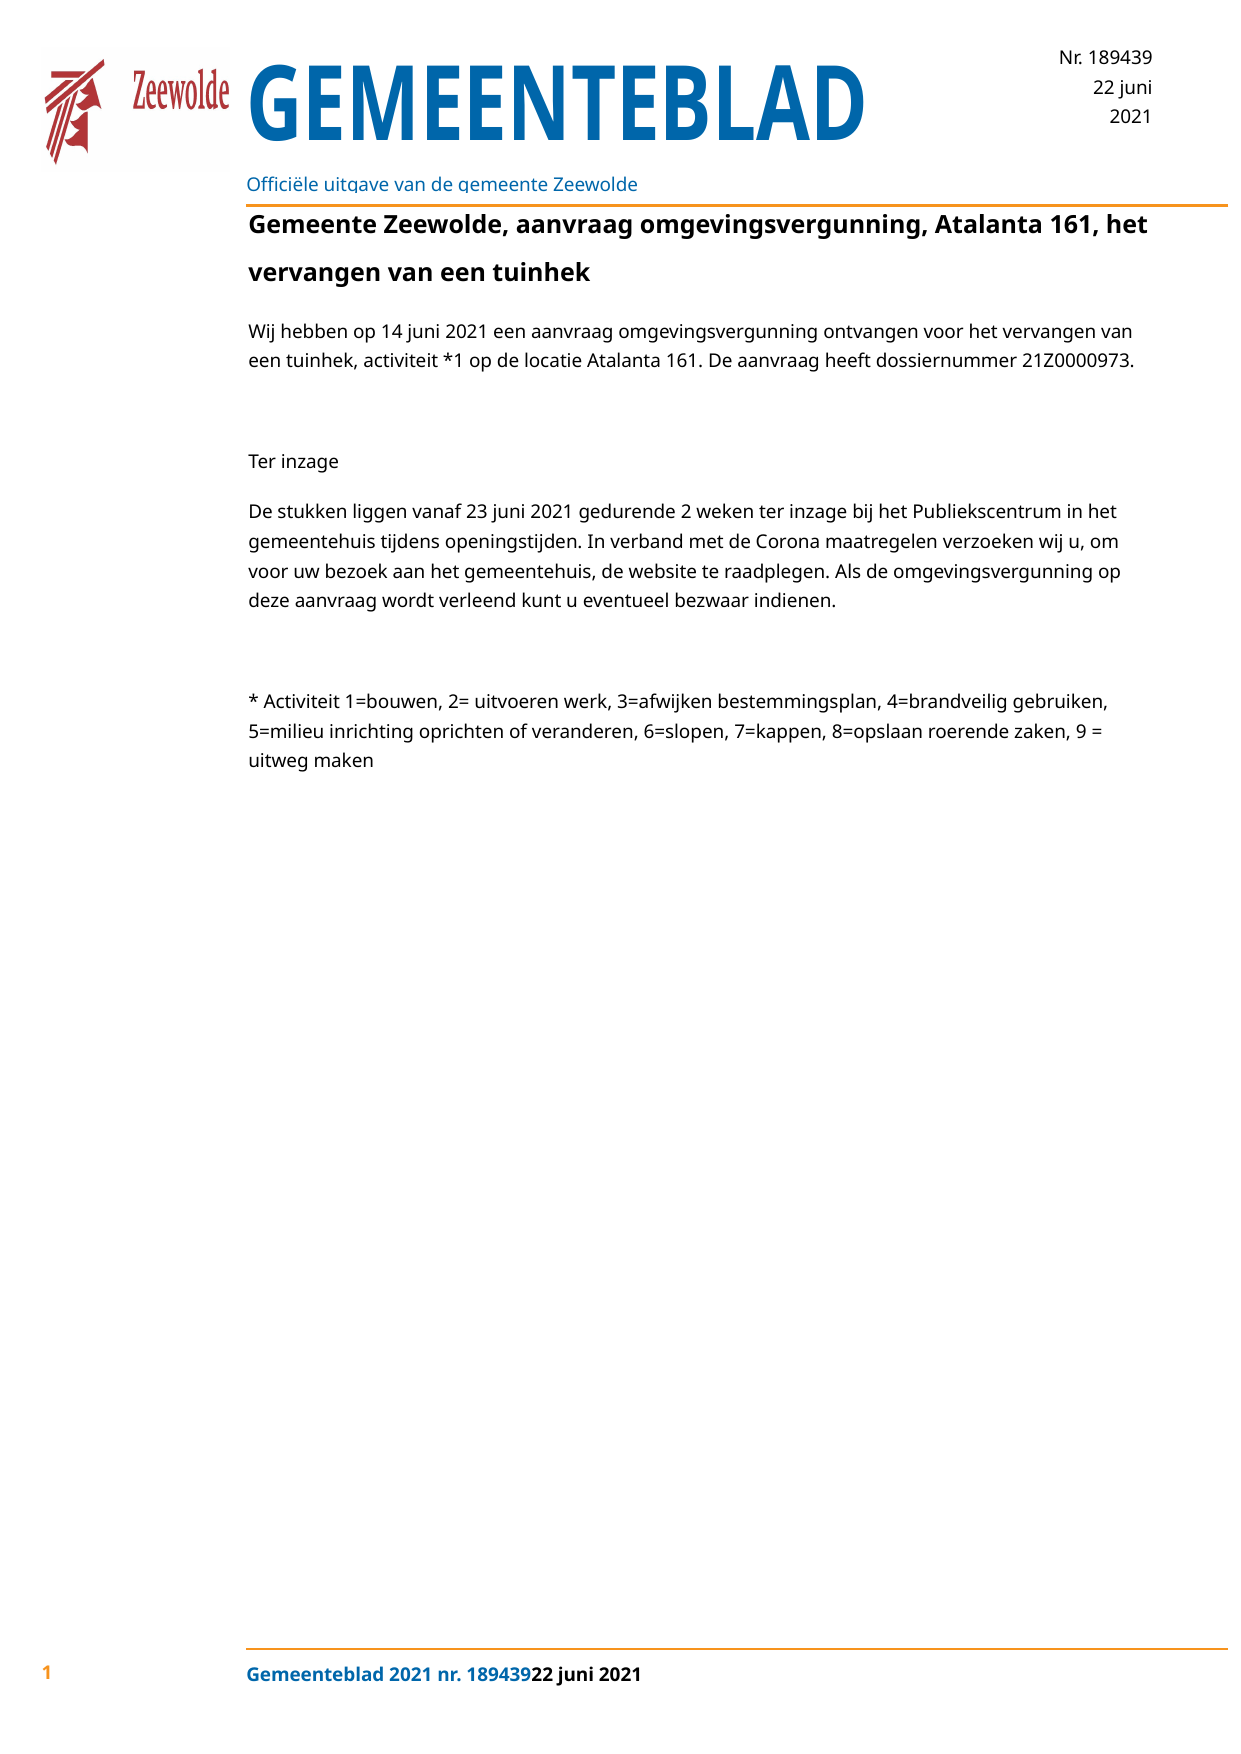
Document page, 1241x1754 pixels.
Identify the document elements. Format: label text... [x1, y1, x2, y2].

text Wij hebben op 14 juni 2021 een aanvraag omgevingsvergunning ontvangen voor het vervangen van een tuinhek, activiteit *1 op de locatie Atalanta 161. De aanvraag heeft dossiernummer 21Z0000973. [248, 318, 1152, 373]
picture [41, 47, 231, 172]
text Ter inzage [248, 448, 1152, 474]
text * Activiteit 1=bouwen, 2= uitvoeren werk, 3=afwijken bestemmingsplan, 4=brandveilig gebruiken, 5=milieu inrichting oprichten of veranderen, 6=slopen, 7=kappen, 8=opslaan roerende zaken, 9 = uitweg maken [248, 688, 1152, 773]
text De stukken liggen vanaf 23 juni 2021 gedurende 2 weken ter inzage bij het Publiekscentrum in het gemeentehuis tijdens openingstijden. In verband met de Corona maatregelen verzoeken wij u, om voor uw bezoek aan het gemeentehuis, de website te raadplegen. Als de omgevingsvergunning op deze aanvraag wordt verleend kunt u eventueel bezwaar indienen. [248, 499, 1152, 613]
text Gemeente Zeewolde, aanvraag omgevingsvergunning, Atalanta 161, het vervangen van een tuinhek [248, 207, 1152, 288]
